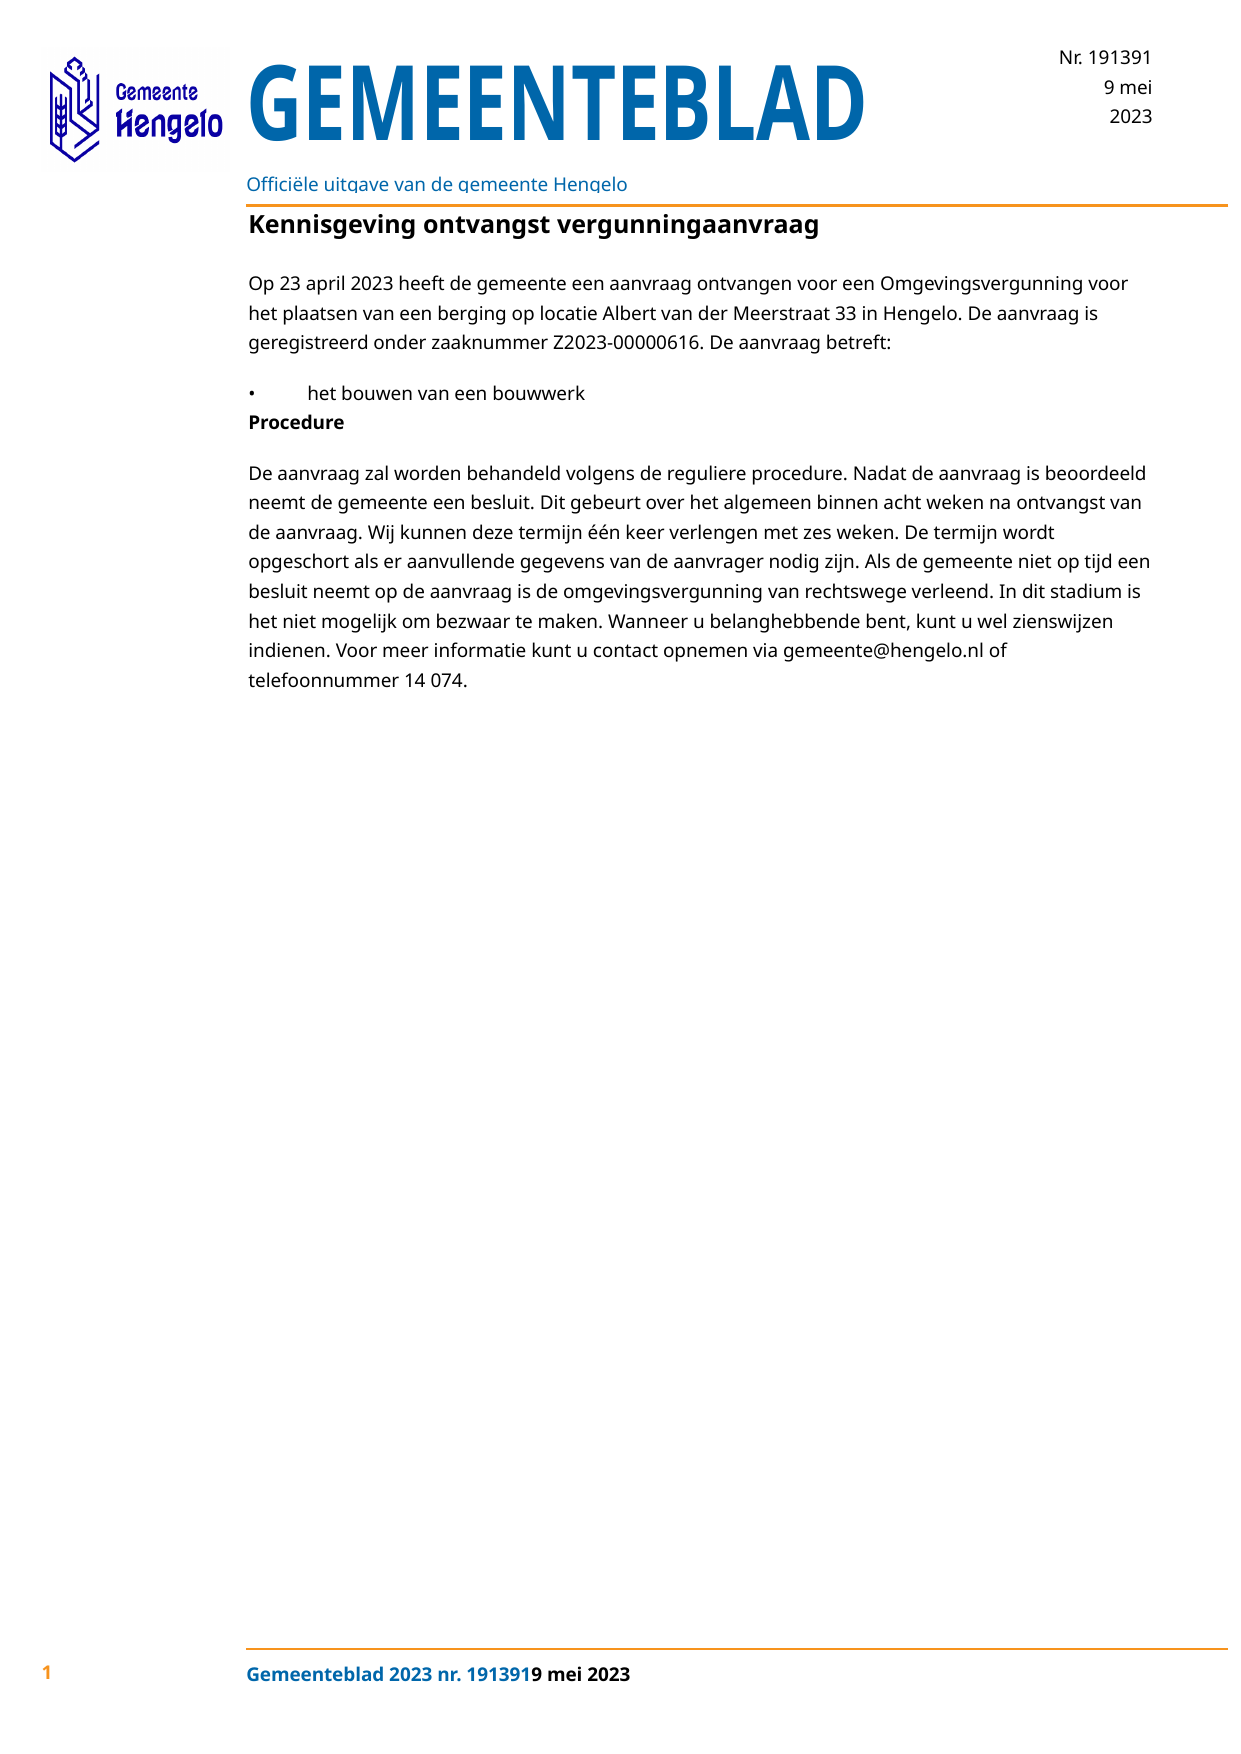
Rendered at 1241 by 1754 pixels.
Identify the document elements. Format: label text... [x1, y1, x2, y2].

text Op 23 april 2023 heeft de gemeente een aanvraag ontvangen voor een Omgevingsvergunning voor het plaatsen van een berging op locatie Albert van der Meerstraat 33 in Hengelo. De aanvraag is geregistreerd onder zaaknummer Z2023-00000616. De aanvraag betreft: [248, 270, 1152, 355]
text Kennisgeving ontvangst vergunningaanvraag [248, 207, 1152, 241]
text De aanvraag zal worden behandeld volgens de reguliere procedure. Nadat de aanvraag is beoordeeld neemt de gemeente een besluit. Dit gebeurt over het algemeen binnen acht weken na ontvangst van de aanvraag. Wij kunnen deze termijn één keer verlengen met zes weken. De termijn wordt opgeschort als er aanvullende gegevens van de aanvrager nodig zijn. Als de gemeente niet op tijd een besluit neemt op de aanvraag is de omgevingsvergunning van rechtswege verleend. In dit stadium is het niet mogelijk om bezwaar te maken. Wanneer u belanghebbende bent, kunt u wel zienswijzen indienen. Voor meer informatie kunt u contact opnemen via gemeente@hengelo.nl of telefoonnummer 14 074. [248, 460, 1152, 693]
list het bouwen van een bouwwerk [248, 380, 1152, 406]
picture [41, 47, 231, 172]
text Procedure [248, 409, 1152, 435]
